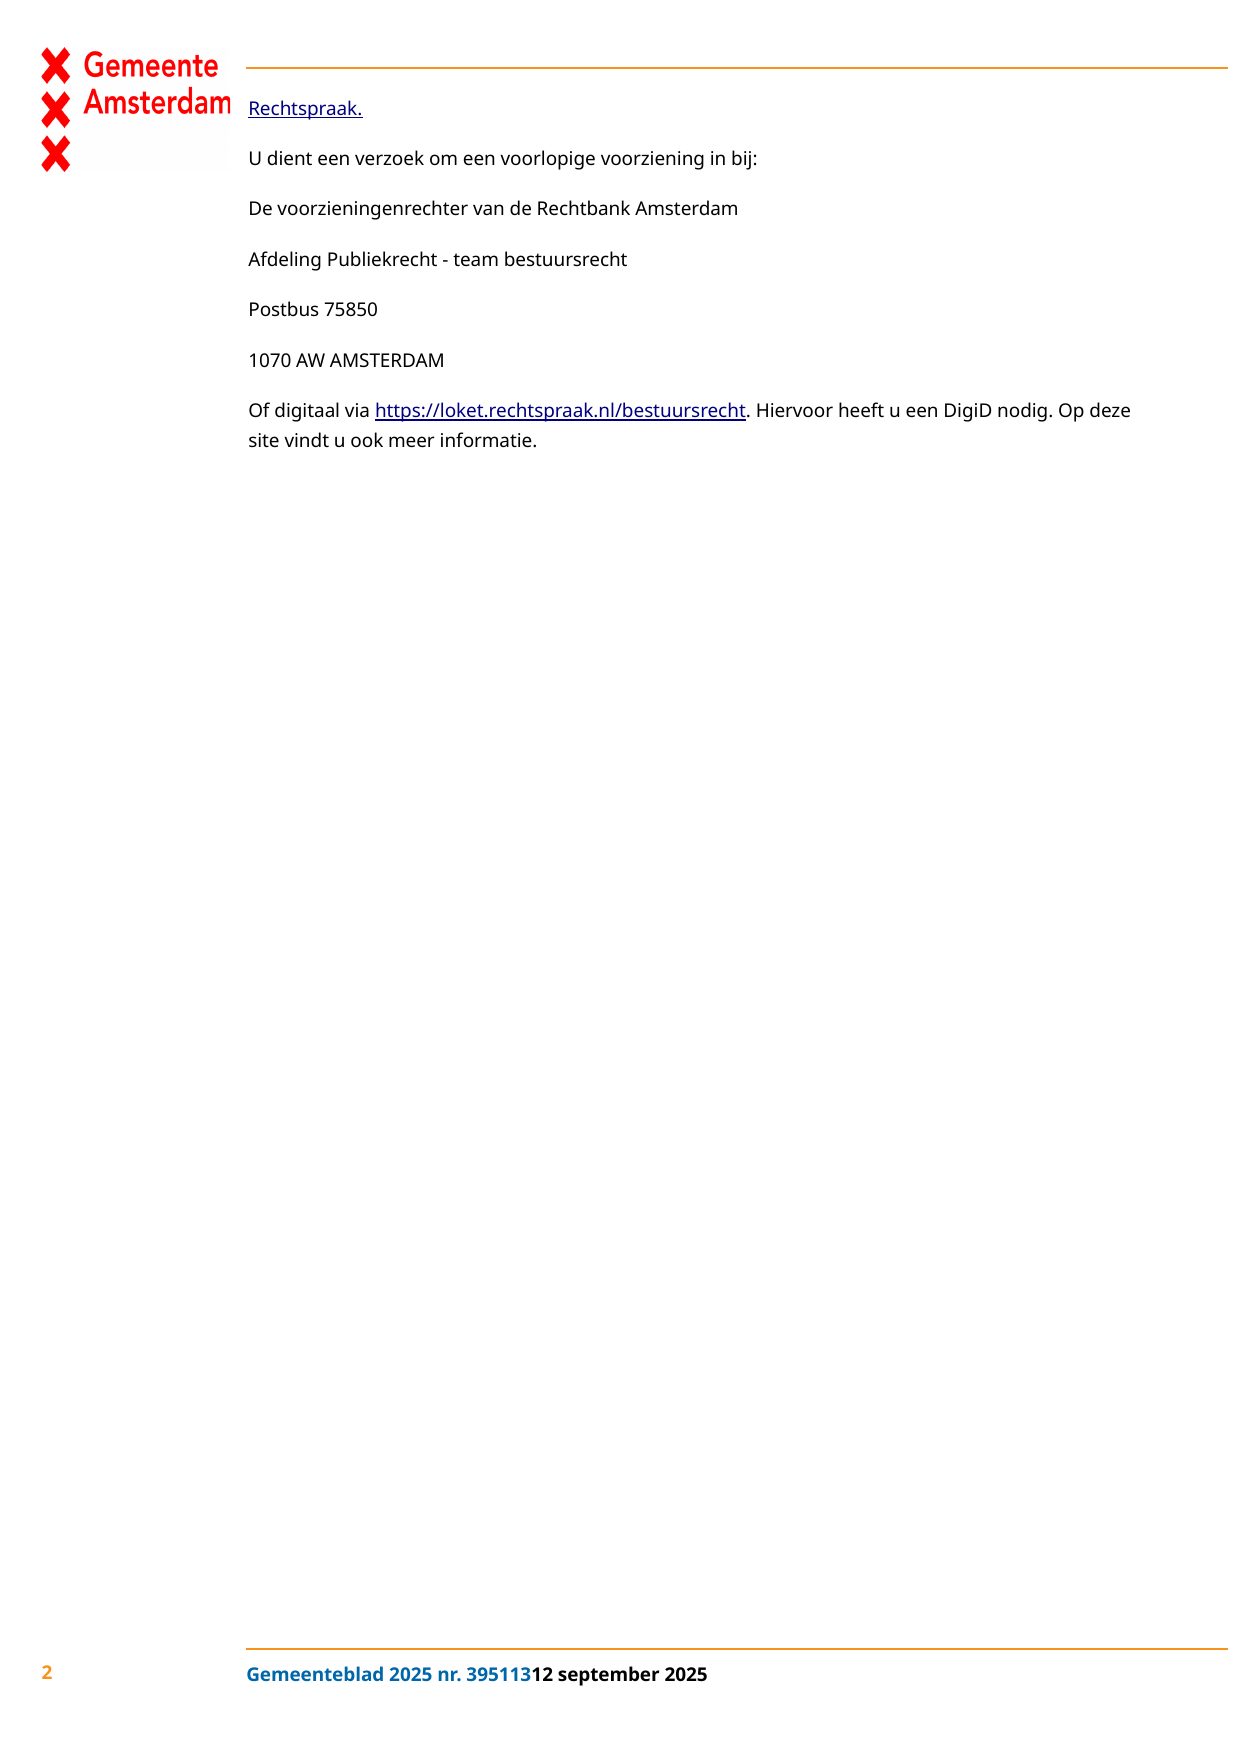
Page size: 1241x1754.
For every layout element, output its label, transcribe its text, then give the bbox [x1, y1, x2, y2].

picture [41, 47, 231, 172]
text U dient een verzoek om een voorlopige voorziening in bij: [248, 145, 1152, 171]
text Rechtspraak. [248, 95, 1152, 121]
text Postbus 75850 [248, 296, 1152, 322]
text Of digitaal via https://loket.rechtspraak.nl/bestuursrecht. Hiervoor heeft u een DigiD nodig. Op deze site vindt u ook meer informatie. [248, 397, 1152, 453]
text Afdeling Publiekrecht - team bestuursrecht [248, 246, 1152, 272]
text 1070 AW AMSTERDAM [248, 347, 1152, 373]
text De voorzieningenrechter van de Rechtbank Amsterdam [248, 196, 1152, 221]
